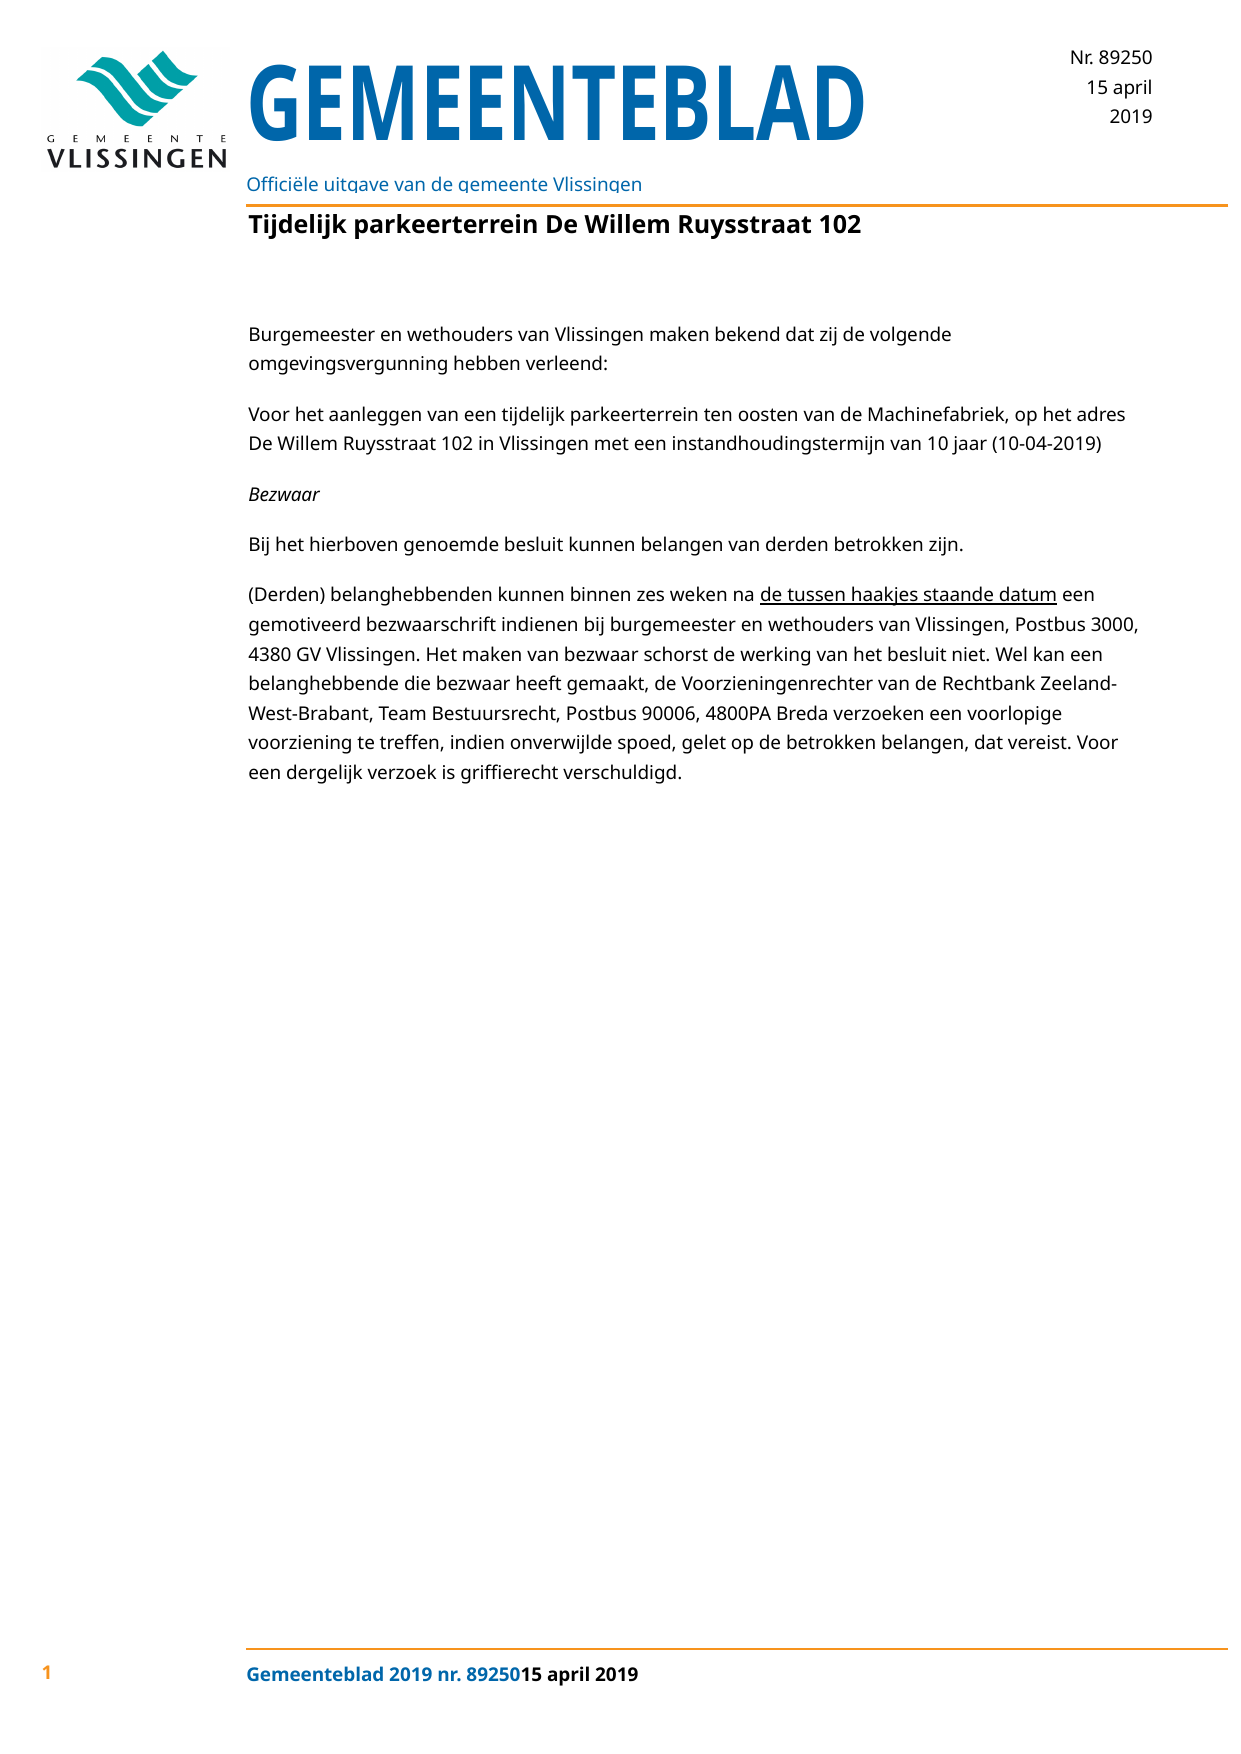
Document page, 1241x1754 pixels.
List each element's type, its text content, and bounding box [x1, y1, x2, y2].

text (Derden) belanghebbenden kunnen binnen zes weken na de tussen haakjes staande datum een gemotiveerd bezwaarschrift indienen bij burgemeester en wethouders van Vlissingen, Postbus 3000, 4380 GV Vlissingen. Het maken van bezwaar schorst de werking van het besluit niet. Wel kan een belanghebbende die bezwaar heeft gemaakt, de Voorzieningenrechter van de Rechtbank Zeeland-West-Brabant, Team Bestuursrecht, Postbus 90006, 4800PA Breda verzoeken een voorlopige voorziening te treffen, indien onverwijlde spoed, gelet op de betrokken belangen, dat vereist. Voor een dergelijk verzoek is griffierecht verschuldigd. [248, 582, 1152, 785]
text Bij het hierboven genoemde besluit kunnen belangen van derden betrokken zijn. [248, 531, 1152, 557]
text Bezwaar [248, 481, 1152, 506]
text Voor het aanleggen van een tijdelijk parkeerterrein ten oosten van de Machinefabriek, op het adres De Willem Ruysstraat 102 in Vlissingen met een instandhoudingstermijn van 10 jaar (10-04-2019) [248, 401, 1152, 456]
picture [41, 47, 231, 172]
text Burgemeester en wethouders van Vlissingen maken bekend dat zij de volgende omgevingsvergunning hebben verleend: [248, 321, 1152, 376]
text Tijdelijk parkeerterrein De Willem Ruysstraat 102 [248, 207, 1152, 241]
